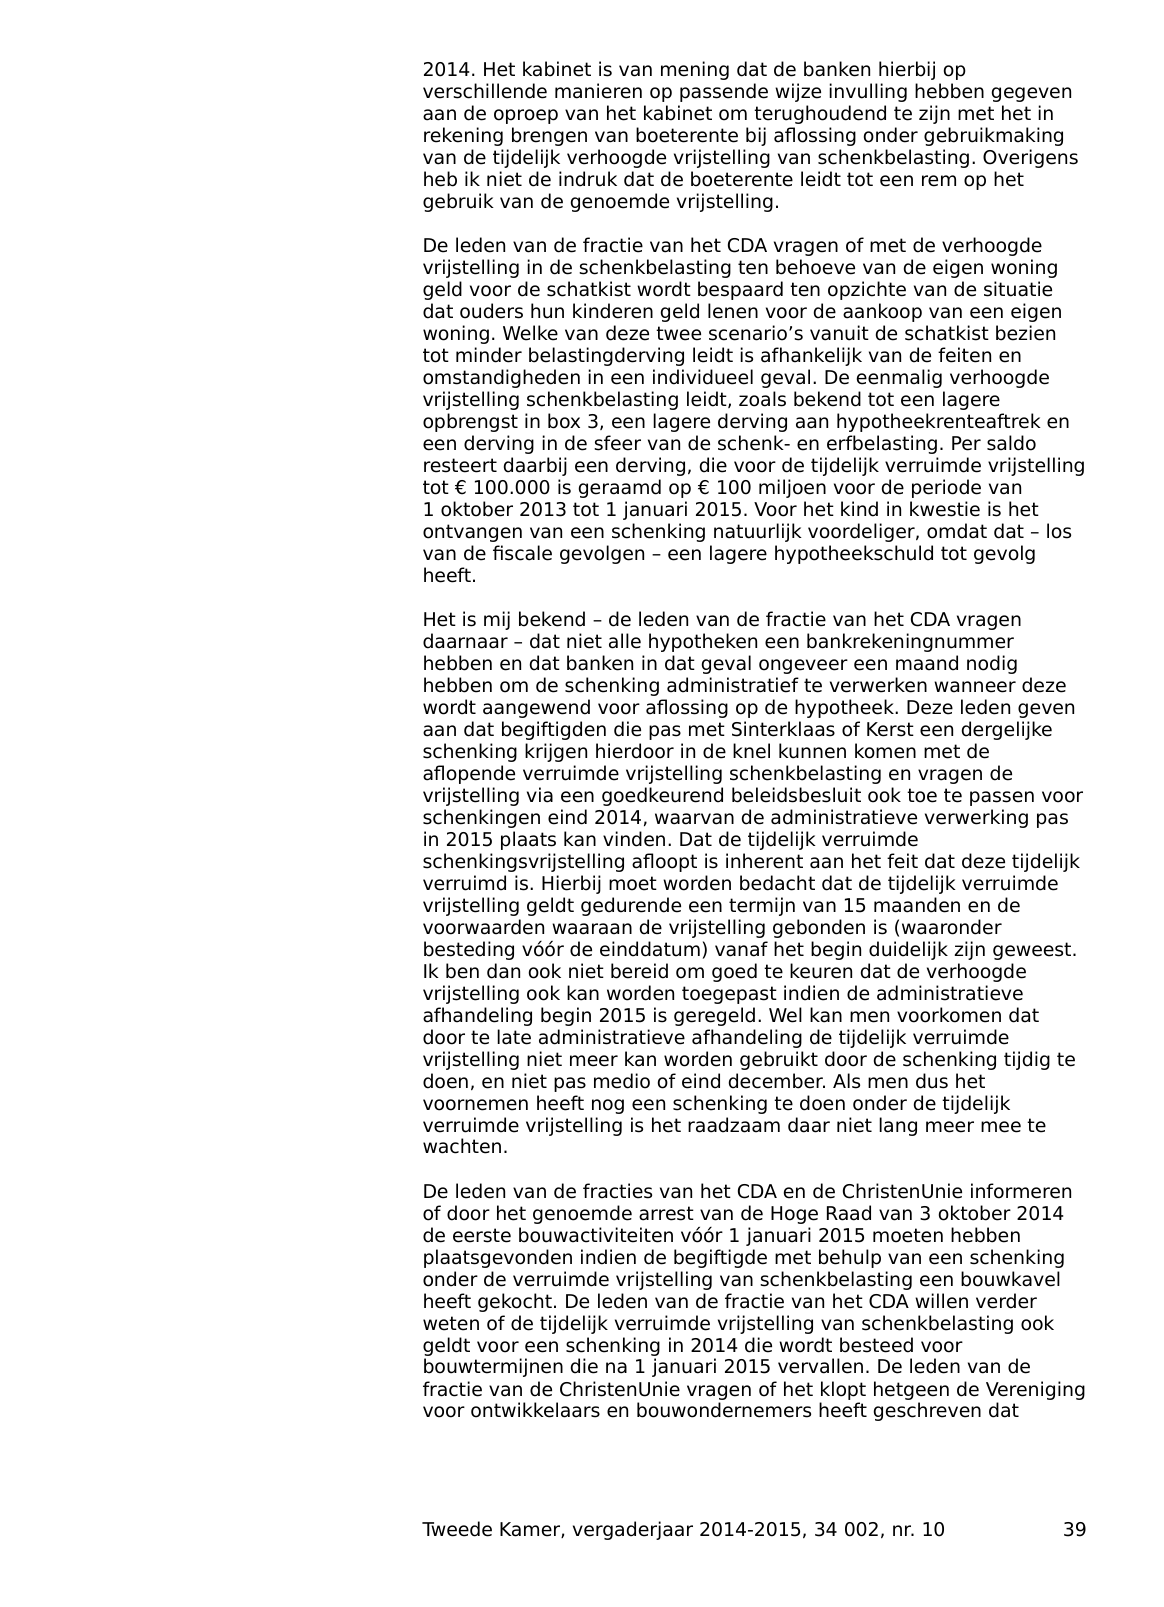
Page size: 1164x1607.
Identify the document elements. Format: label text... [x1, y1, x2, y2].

text De leden van de fractie van het CDA vragen of met de verhoogde vrijstelling in de schenkbelasting ten behoeve van de eigen woning geld voor de schatkist wordt bespaard ten opzichte van de situatie dat ouders hun kinderen geld lenen voor de aankoop van een eigen woning. Welke van deze twee scenario’s vanuit de schatkist bezien tot minder belastingderving leidt is afhankelijk van de feiten en omstandigheden in een individueel geval. De eenmalig verhoogde vrijstelling schenkbelasting leidt, zoals bekend tot een lagere opbrengst in box 3, een lagere derving aan hypotheekrenteaftrek en een derving in de sfeer van de schenk- en erfbelasting. Per saldo resteert daarbij een derving, die voor de tijdelijk verruimde vrijstelling tot € 100.000 is geraamd op € 100 miljoen voor de periode van 1 oktober 2013 tot 1 januari 2015. Voor het kind in kwestie is het ontvangen van een schenking natuurlijk voordeliger, omdat dat – los van de fiscale gevolgen – een lagere hypotheekschuld tot gevolg heeft. [422, 235, 1087, 587]
text De leden van de fracties van het CDA en de ChristenUnie informeren of door het genoemde arrest van de Hoge Raad van 3 oktober 2014 de eerste bouwactiviteiten vóór 1 januari 2015 moeten hebben plaatsgevonden indien de begiftigde met behulp van een schenking onder de verruimde vrijstelling van schenkbelasting een bouwkavel heeft gekocht. De leden van de fractie van het CDA willen verder weten of de tijdelijk verruimde vrijstelling van schenkbelasting ook geldt voor een schenking in 2014 die wordt besteed voor bouwtermijnen die na 1 januari 2015 vervallen. De leden van de fractie van de ChristenUnie vragen of het klopt hetgeen de Vereniging voor ontwikkelaars en bouwondernemers heeft geschreven dat [422, 1181, 1087, 1422]
text 2014. Het kabinet is van mening dat de banken hierbij op verschillende manieren op passende wijze invulling hebben gegeven aan de oproep van het kabinet om terughoudend te zijn met het in rekening brengen van boeterente bij aflossing onder gebruikmaking van de tijdelijk verhoogde vrijstelling van schenkbelasting. Overigens heb ik niet de indruk dat de boeterente leidt tot een rem op het gebruik van de genoemde vrijstelling. [422, 59, 1087, 213]
text Het is mij bekend – de leden van de fractie van het CDA vragen daarnaar – dat niet alle hypotheken een bankrekeningnummer hebben en dat banken in dat geval ongeveer een maand nodig hebben om de schenking administratief te verwerken wanneer deze wordt aangewend voor aflossing op de hypotheek. Deze leden geven aan dat begiftigden die pas met Sinterklaas of Kerst een dergelijke schenking krijgen hierdoor in de knel kunnen komen met de aflopende verruimde vrijstelling schenkbelasting en vragen de vrijstelling via een goedkeurend beleidsbesluit ook toe te passen voor schenkingen eind 2014, waarvan de administratieve verwerking pas in 2015 plaats kan vinden. Dat de tijdelijk verruimde schenkingsvrijstelling afloopt is inherent aan het feit dat deze tijdelijk verruimd is. Hierbij moet worden bedacht dat de tijdelijk verruimde vrijstelling geldt gedurende een termijn van 15 maanden en de voorwaarden waaraan de vrijstelling gebonden is (waaronder besteding vóór de einddatum) vanaf het begin duidelijk zijn geweest. Ik ben dan ook niet bereid om goed te keuren dat de verhoogde vrijstelling ook kan worden toegepast indien de administratieve afhandeling begin 2015 is geregeld. Wel kan men voorkomen dat door te late administratieve afhandeling de tijdelijk verruimde vrijstelling niet meer kan worden gebruikt door de schenking tijdig te doen, en niet pas medio of eind december. Als men dus het voornemen heeft nog een schenking te doen onder de tijdelijk verruimde vrijstelling is het raadzaam daar niet lang meer mee te wachten. [422, 609, 1087, 1158]
